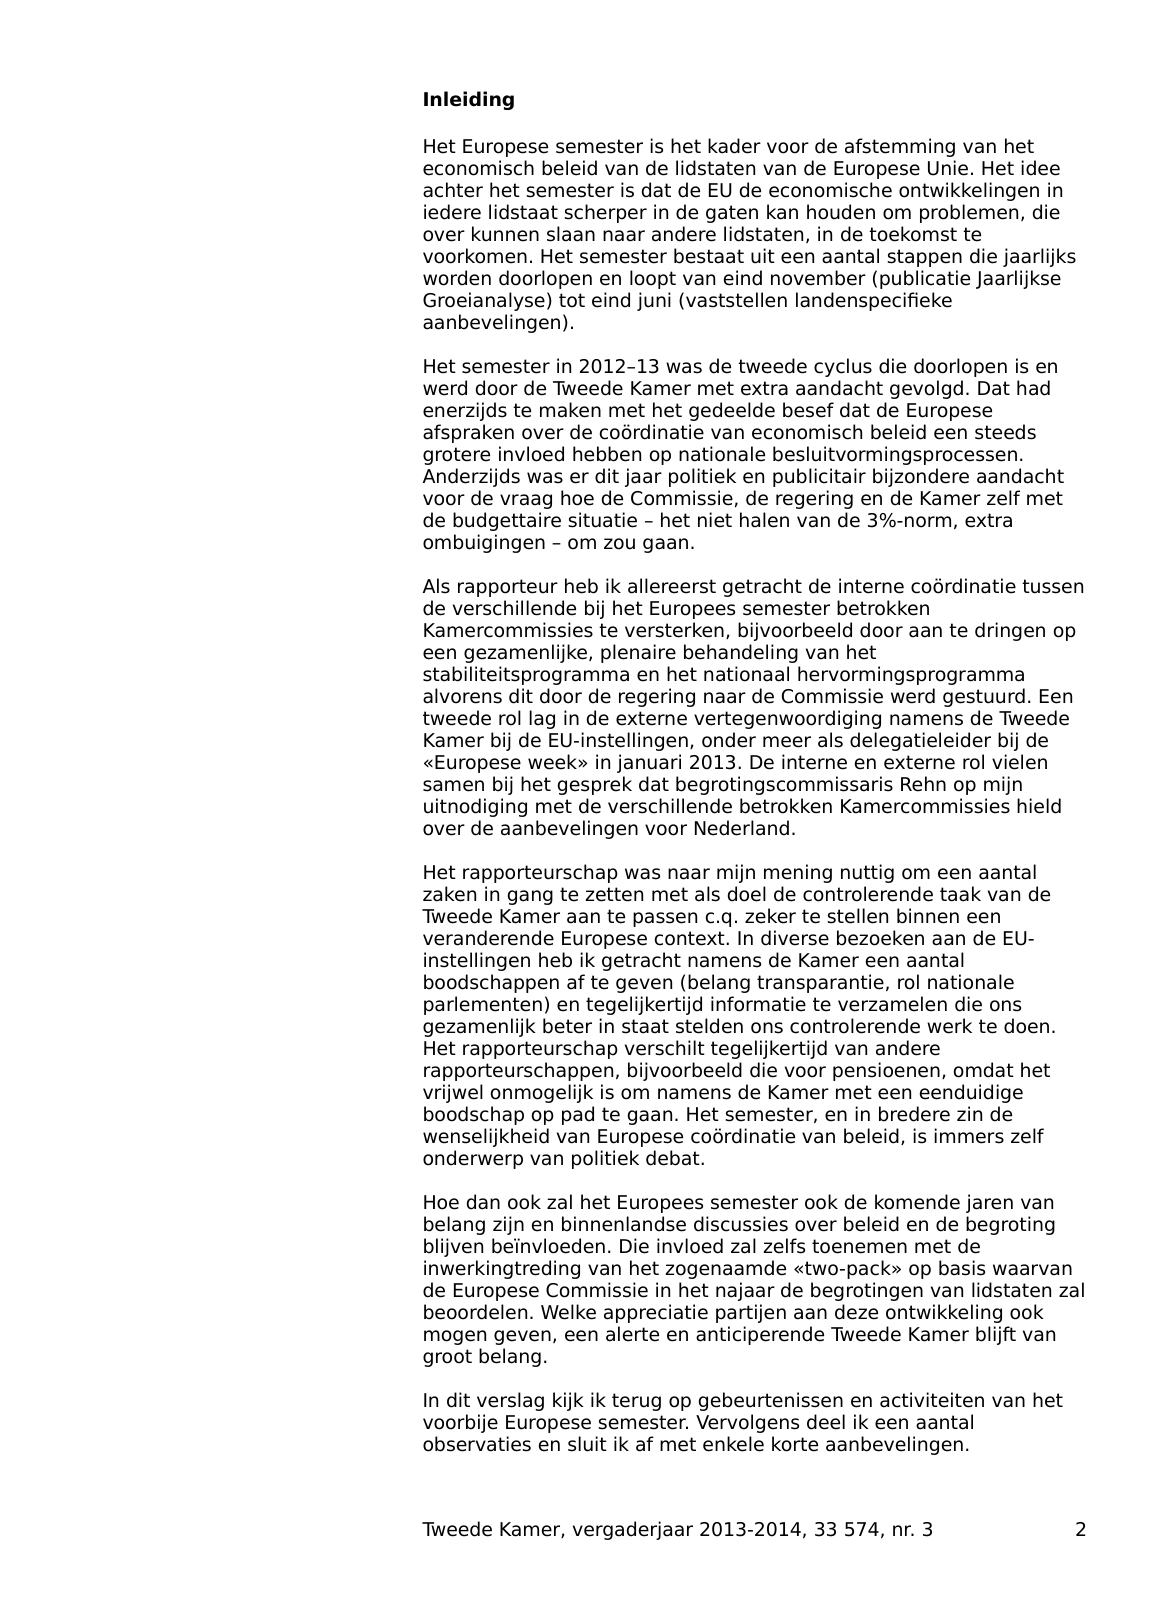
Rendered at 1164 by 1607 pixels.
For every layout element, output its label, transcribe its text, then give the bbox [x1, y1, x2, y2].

text Het semester in 2012–13 was de tweede cyclus die doorlopen is en werd door de Tweede Kamer met extra aandacht gevolgd. Dat had enerzijds te maken met het gedeelde besef dat de Europese afspraken over de coördinatie van economisch beleid een steeds grotere invloed hebben op nationale besluitvormingsprocessen. Anderzijds was er dit jaar politiek en publicitair bijzondere aandacht voor de vraag hoe de Commissie, de regering en de Kamer zelf met de budgettaire situatie – het niet halen van de 3%-norm, extra ombuigingen – om zou gaan. [422, 356, 1087, 554]
text Hoe dan ook zal het Europees semester ook de komende jaren van belang zijn en binnenlandse discussies over beleid en de begroting blijven beïnvloeden. Die invloed zal zelfs toenemen met de inwerkingtreding van het zogenaamde «two-pack» op basis waarvan de Europese Commissie in het najaar de begrotingen van lidstaten zal beoordelen. Welke appreciatie partijen aan deze ontwikkeling ook mogen geven, een alerte en anticiperende Tweede Kamer blijft van groot belang. [422, 1192, 1087, 1368]
text Het Europese semester is het kader voor de afstemming van het economisch beleid van de lidstaten van de Europese Unie. Het idee achter het semester is dat de EU de economische ontwikkelingen in iedere lidstaat scherper in de gaten kan houden om problemen, die over kunnen slaan naar andere lidstaten, in de toekomst te voorkomen. Het semester bestaat uit een aantal stappen die jaarlijks worden doorlopen en loopt van eind november (publicatie Jaarlijkse Groeianalyse) tot eind juni (vaststellen landenspecifieke aanbevelingen). [422, 136, 1087, 334]
text Als rapporteur heb ik allereerst getracht de interne coördinatie tussen de verschillende bij het Europees semester betrokken Kamercommissies te versterken, bijvoorbeeld door aan te dringen op een gezamenlijke, plenaire behandeling van het stabiliteitsprogramma en het nationaal hervormingsprogramma alvorens dit door de regering naar de Commissie werd gestuurd. Een tweede rol lag in de externe vertegenwoordiging namens de Tweede Kamer bij de EU-instellingen, onder meer als delegatieleider bij de «Europese week» in januari 2013. De interne en externe rol vielen samen bij het gesprek dat begrotingscommissaris Rehn op mijn uitnodiging met de verschillende betrokken Kamercommissies hield over de aanbevelingen voor Nederland. [422, 576, 1087, 840]
text Het rapporteurschap was naar mijn mening nuttig om een aantal zaken in gang te zetten met als doel de controlerende taak van de Tweede Kamer aan te passen c.q. zeker te stellen binnen een veranderende Europese context. In diverse bezoeken aan de EU-instellingen heb ik getracht namens de Kamer een aantal boodschappen af te geven (belang transparantie, rol nationale parlementen) en tegelijkertijd informatie te verzamelen die ons gezamenlijk beter in staat stelden ons controlerende werk te doen. Het rapporteurschap verschilt tegelijkertijd van andere rapporteurschappen, bijvoorbeeld die voor pensioenen, omdat het vrijwel onmogelijk is om namens de Kamer met een eenduidige boodschap op pad te gaan. Het semester, en in bredere zin de wenselijkheid van Europese coördinatie van beleid, is immers zelf onderwerp van politiek debat. [422, 862, 1087, 1170]
subtitle Inleiding [422, 89, 1087, 111]
text In dit verslag kijk ik terug op gebeurtenissen en activiteiten van het voorbije Europese semester. Vervolgens deel ik een aantal observaties en sluit ik af met enkele korte aanbevelingen. [422, 1390, 1087, 1456]
